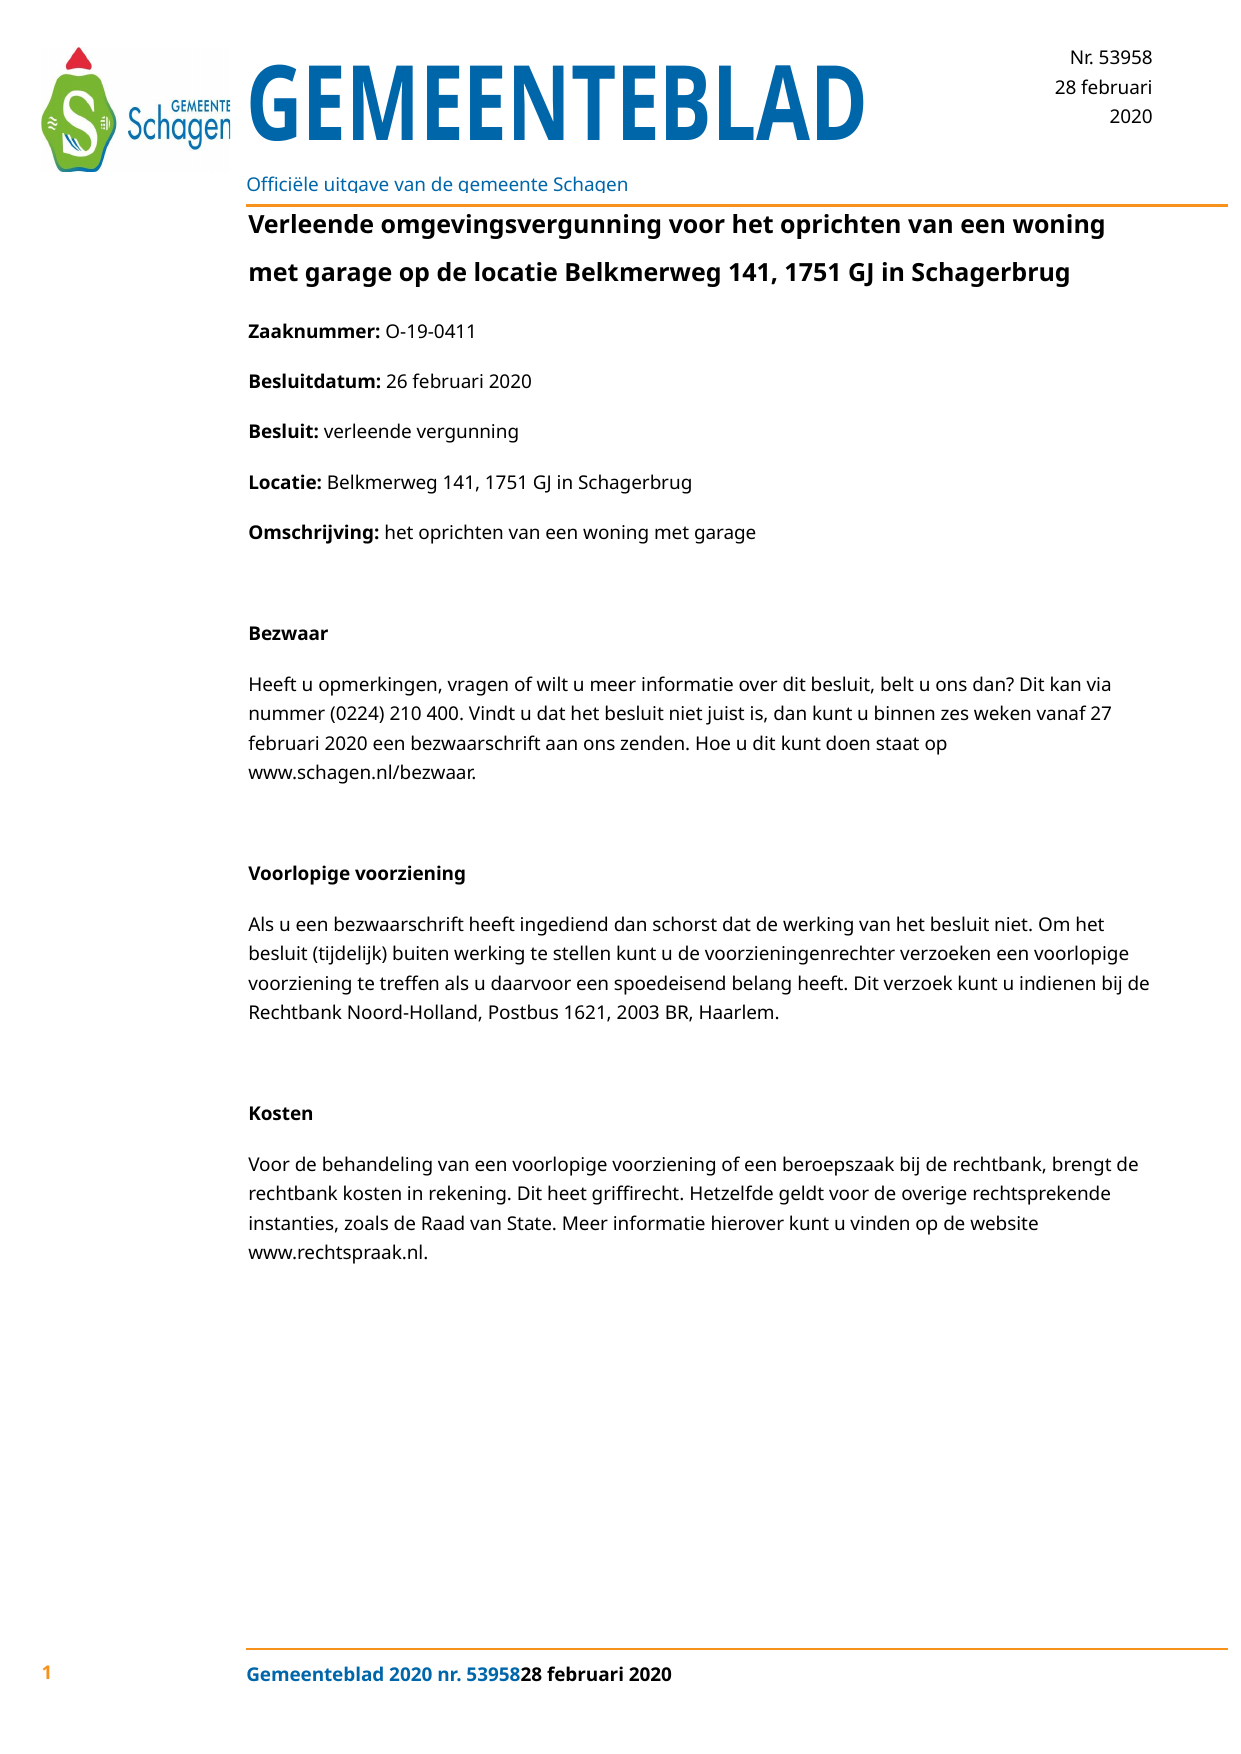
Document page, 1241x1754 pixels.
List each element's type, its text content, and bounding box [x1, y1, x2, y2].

picture [41, 47, 231, 172]
text Verleende omgevingsvergunning voor het oprichten van een woning met garage op de locatie Belkmerweg 141, 1751 GJ in Schagerbrug [248, 207, 1152, 288]
text Bezwaar [248, 620, 1152, 646]
text Voorlopige voorziening [248, 860, 1152, 886]
text Kosten [248, 1100, 1152, 1126]
text Besluitdatum: 26 februari 2020 [248, 368, 1152, 394]
text Locatie: Belkmerweg 141, 1751 GJ in Schagerbrug [248, 469, 1152, 495]
text Omschrijving: het oprichten van een woning met garage [248, 519, 1152, 545]
text Besluit: verleende vergunning [248, 419, 1152, 444]
text Voor de behandeling van een voorlopige voorziening of een beroepszaak bij de rechtbank, brengt de rechtbank kosten in rekening. Dit heet griffirecht. Hetzelfde geldt voor de overige rechtsprekende instanties, zoals de Raad van State. Meer informatie hierover kunt u vinden op de website www.rechtspraak.nl. [248, 1151, 1152, 1265]
text Heeft u opmerkingen, vragen of wilt u meer informatie over dit besluit, belt u ons dan? Dit kan via nummer (0224) 210 400. Vindt u dat het besluit niet juist is, dan kunt u binnen zes weken vanaf 27 februari 2020 een bezwaarschrift aan ons zenden. Hoe u dit kunt doen staat op www.schagen.nl/bezwaar. [248, 671, 1152, 785]
text Als u een bezwaarschrift heeft ingediend dan schorst dat de werking van het besluit niet. Om het besluit (tijdelijk) buiten werking te stellen kunt u de voorzieningenrechter verzoeken een voorlopige voorziening te treffen als u daarvoor een spoedeisend belang heeft. Dit verzoek kunt u indienen bij de Rechtbank Noord-Holland, Postbus 1621, 2003 BR, Haarlem. [248, 911, 1152, 1025]
text Zaaknummer: O-19-0411 [248, 318, 1152, 344]
